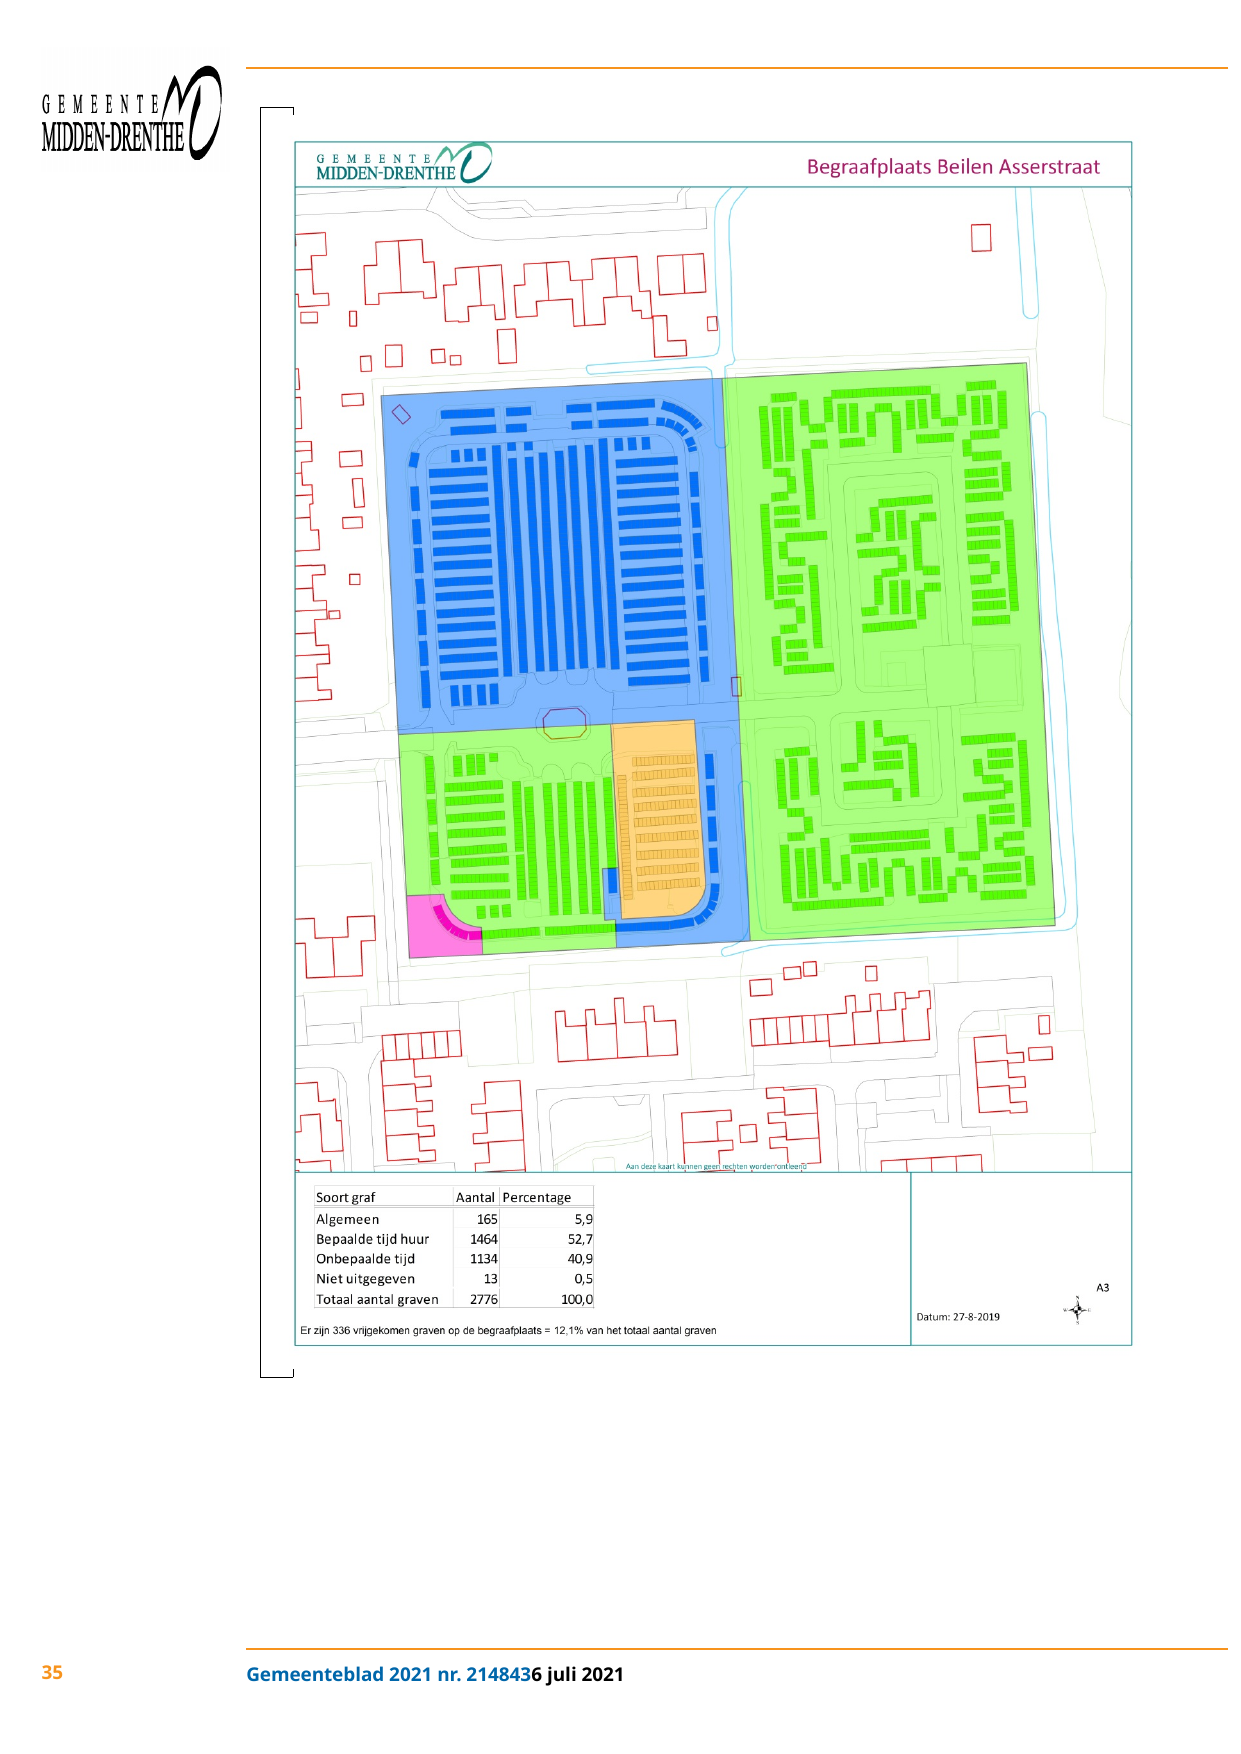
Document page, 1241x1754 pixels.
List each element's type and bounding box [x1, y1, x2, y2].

picture [41, 47, 231, 172]
picture [268, 115, 1155, 1369]
